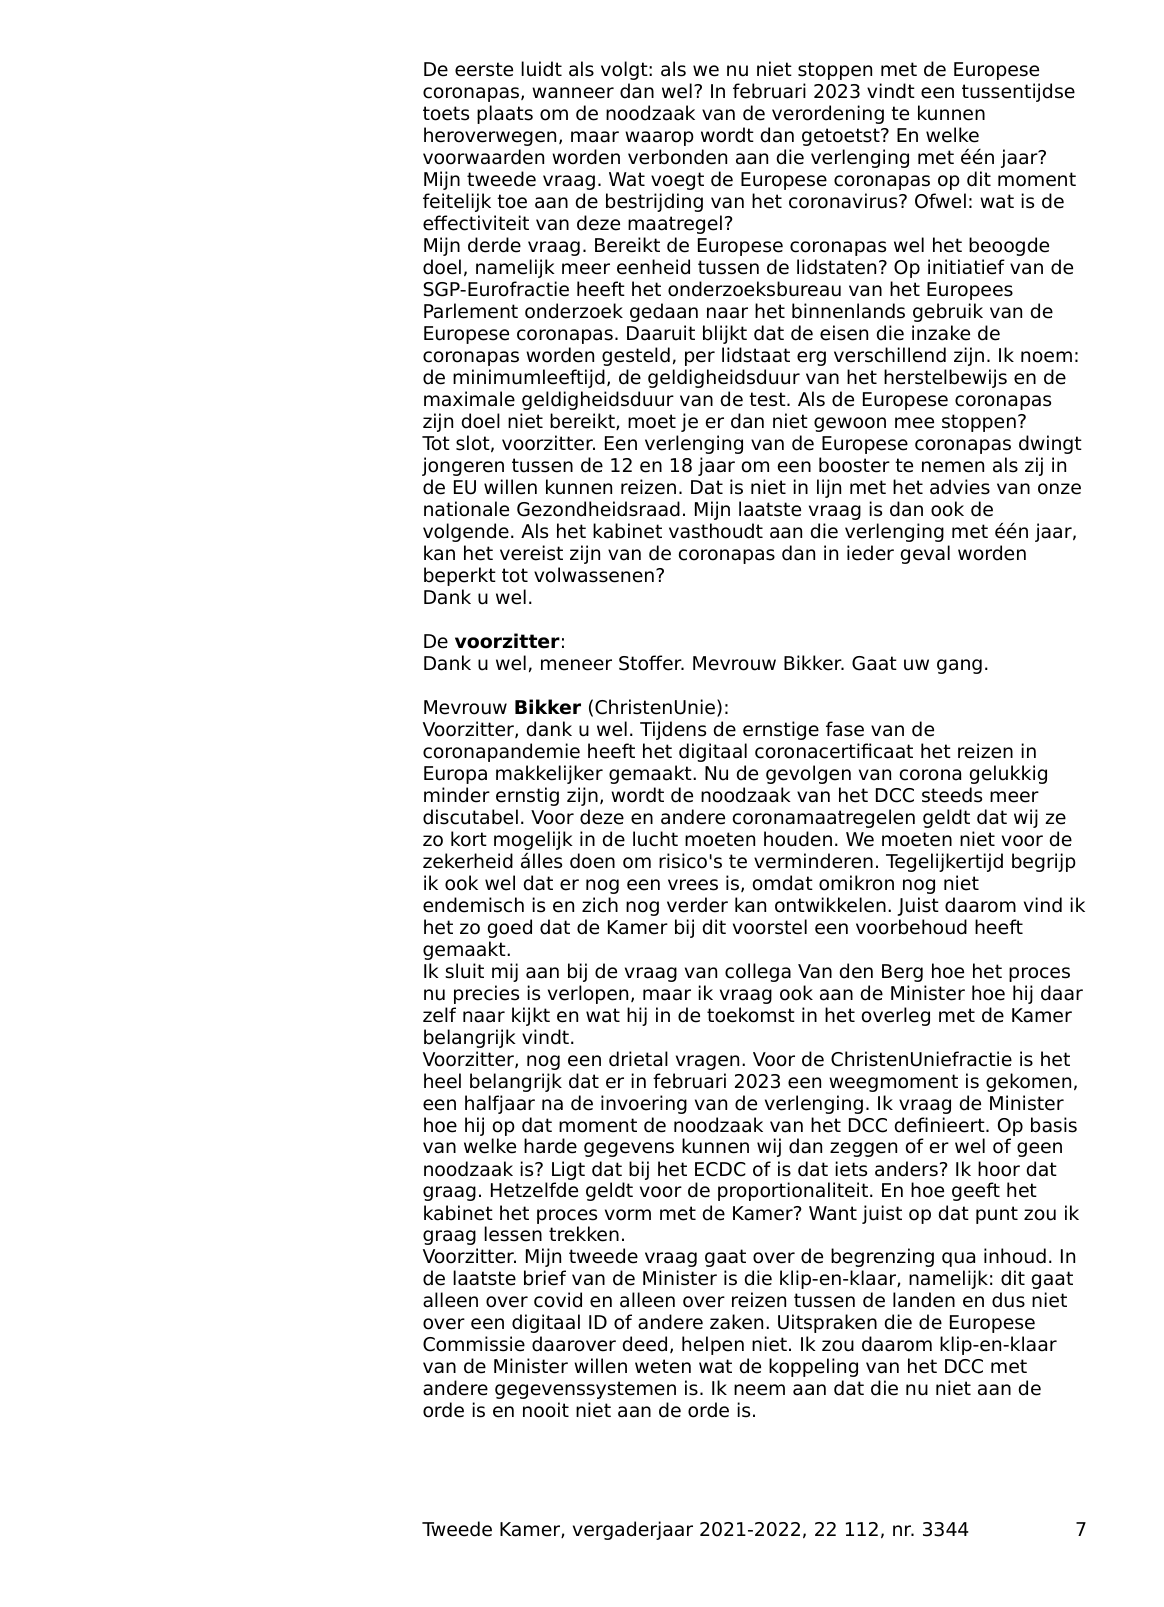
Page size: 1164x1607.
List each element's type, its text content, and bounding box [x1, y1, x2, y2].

text Mijn tweede vraag. Wat voegt de Europese coronapas op dit moment feitelijk toe aan de bestrijding van het coronavirus? Ofwel: wat is de effectiviteit van deze maatregel? [422, 169, 1087, 235]
text De eerste luidt als volgt: als we nu niet stoppen met de Europese coronapas, wanneer dan wel? In februari 2023 vindt een tussentijdse toets plaats om de noodzaak van de verordening te kunnen heroverwegen, maar waarop wordt dan getoetst? En welke voorwaarden worden verbonden aan die verlenging met één jaar? [422, 59, 1087, 169]
text De voorzitter: [422, 631, 1087, 653]
text Ik sluit mij aan bij de vraag van collega Van den Berg hoe het proces nu precies is verlopen, maar ik vraag ook aan de Minister hoe hij daar zelf naar kijkt en wat hij in de toekomst in het overleg met de Kamer belangrijk vindt. [422, 961, 1087, 1048]
text Voorzitter, dank u wel. Tijdens de ernstige fase van de coronapandemie heeft het digitaal coronacertificaat het reizen in Europa makkelijker gemaakt. Nu de gevolgen van corona gelukkig minder ernstig zijn, wordt de noodzaak van het DCC steeds meer discutabel. Voor deze en andere coronamaatregelen geldt dat wij ze zo kort mogelijk in de lucht moeten houden. We moeten niet voor de zekerheid álles doen om risico's te verminderen. Tegelijkertijd begrijp ik ook wel dat er nog een vrees is, omdat omikron nog niet endemisch is en zich nog verder kan ontwikkelen. Juist daarom vind ik het zo goed dat de Kamer bij dit voorstel een voorbehoud heeft gemaakt. [422, 719, 1087, 961]
text Voorzitter. Mijn tweede vraag gaat over de begrenzing qua inhoud. In de laatste brief van de Minister is die klip-en-klaar, namelijk: dit gaat alleen over covid en alleen over reizen tussen de landen en dus niet over een digitaal ID of andere zaken. Uitspraken die de Europese Commissie daarover deed, helpen niet. Ik zou daarom klip-en-klaar van de Minister willen weten wat de koppeling van het DCC met andere gegevenssystemen is. Ik neem aan dat die nu niet aan de orde is en nooit niet aan de orde is. [422, 1246, 1087, 1422]
text Dank u wel. [422, 587, 1087, 608]
text Dank u wel, meneer Stoffer. Mevrouw Bikker. Gaat uw gang. [422, 653, 1087, 675]
text Mevrouw Bikker (ChristenUnie): [422, 697, 1087, 719]
text Mijn derde vraag. Bereikt de Europese coronapas wel het beoogde doel, namelijk meer eenheid tussen de lidstaten? Op initiatief van de SGP-Eurofractie heeft het onderzoeksbureau van het Europees Parlement onderzoek gedaan naar het binnenlands gebruik van de Europese coronapas. Daaruit blijkt dat de eisen die inzake de coronapas worden gesteld, per lidstaat erg verschillend zijn. Ik noem: de minimumleeftijd, de geldigheidsduur van het herstelbewijs en de maximale geldigheidsduur van de test. Als de Europese coronapas zijn doel niet bereikt, moet je er dan niet gewoon mee stoppen? [422, 235, 1087, 433]
text Voorzitter, nog een drietal vragen. Voor de ChristenUniefractie is het heel belangrijk dat er in februari 2023 een weegmoment is gekomen, een halfjaar na de invoering van de verlenging. Ik vraag de Minister hoe hij op dat moment de noodzaak van het DCC definieert. Op basis van welke harde gegevens kunnen wij dan zeggen of er wel of geen noodzaak is? Ligt dat bij het ECDC of is dat iets anders? Ik hoor dat graag. Hetzelfde geldt voor de proportionaliteit. En hoe geeft het kabinet het proces vorm met de Kamer? Want juist op dat punt zou ik graag lessen trekken. [422, 1048, 1087, 1246]
text Tot slot, voorzitter. Een verlenging van de Europese coronapas dwingt jongeren tussen de 12 en 18 jaar om een booster te nemen als zij in de EU willen kunnen reizen. Dat is niet in lijn met het advies van onze nationale Gezondheidsraad. Mijn laatste vraag is dan ook de volgende. Als het kabinet vasthoudt aan die verlenging met één jaar, kan het vereist zijn van de coronapas dan in ieder geval worden beperkt tot volwassenen? [422, 433, 1087, 587]
